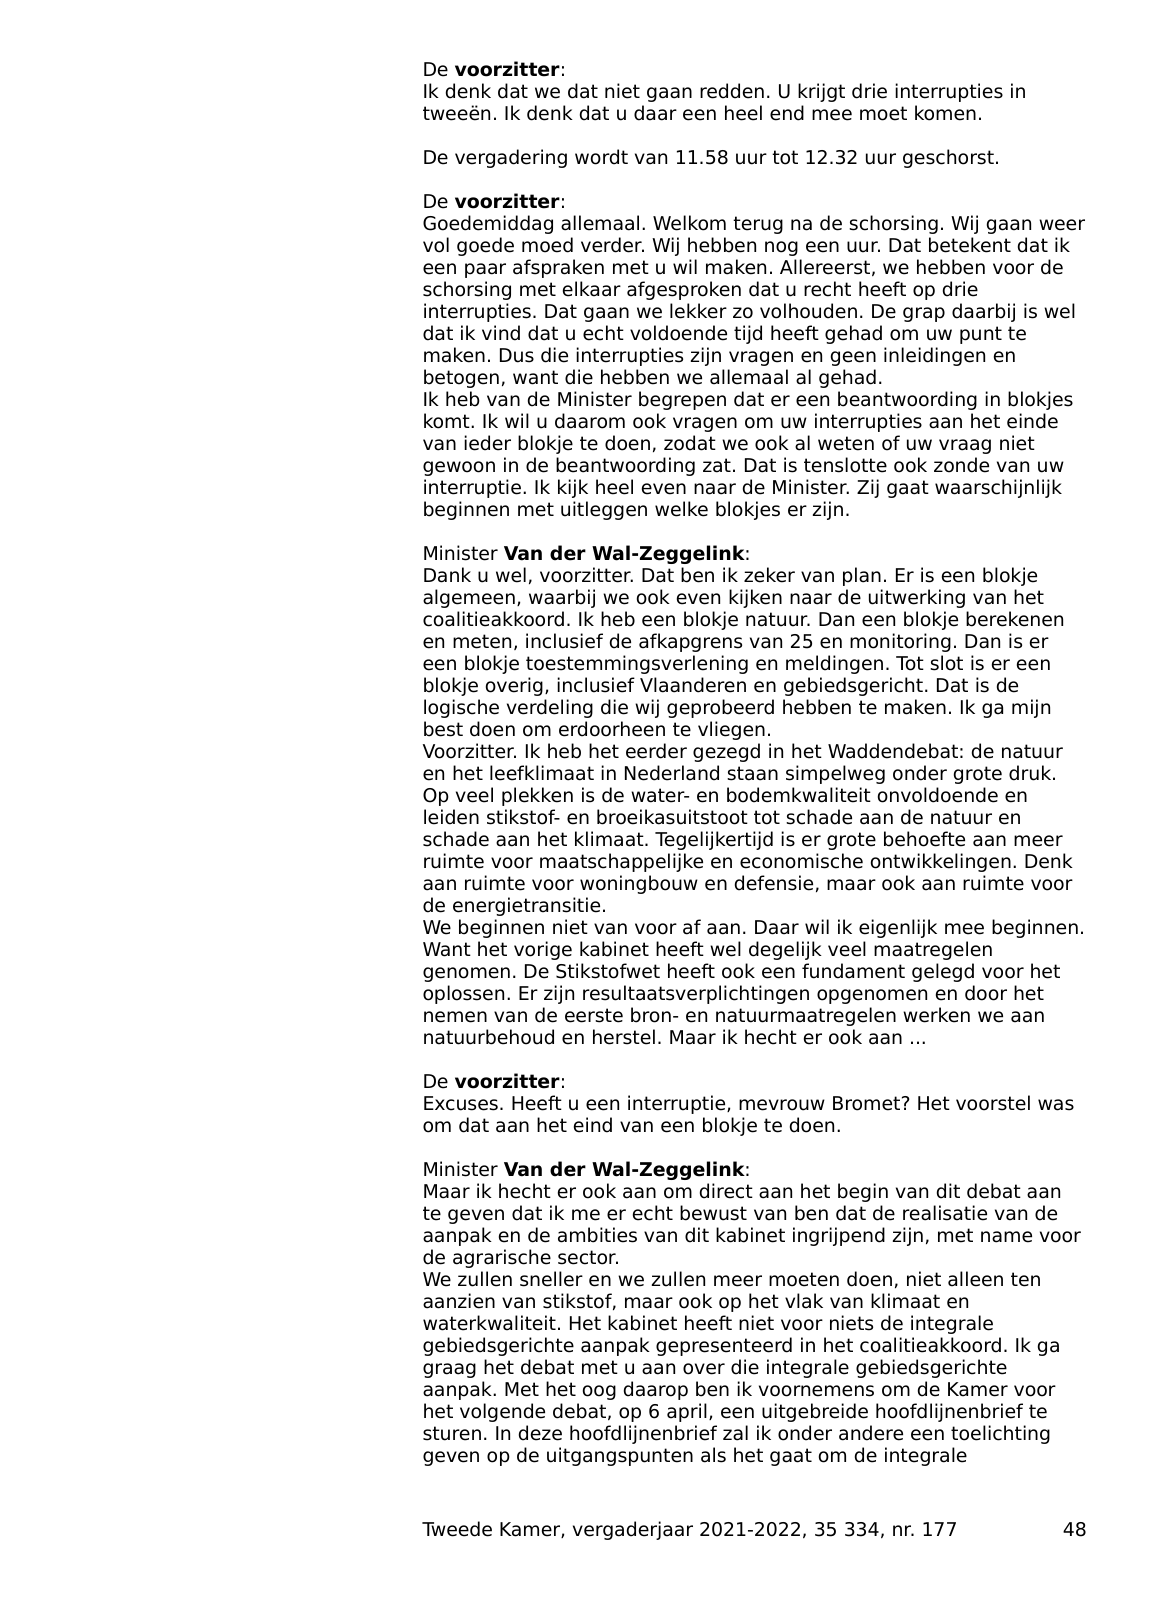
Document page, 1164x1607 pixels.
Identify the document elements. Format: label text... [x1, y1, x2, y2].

text Voorzitter. Ik heb het eerder gezegd in het Waddendebat: de natuur en het leefklimaat in Nederland staan simpelweg onder grote druk. Op veel plekken is de water- en bodemkwaliteit onvoldoende en leiden stikstof- en broeikasuitstoot tot schade aan de natuur en schade aan het klimaat. Tegelijkertijd is er grote behoefte aan meer ruimte voor maatschappelijke en economische ontwikkelingen. Denk aan ruimte voor woningbouw en defensie, maar ook aan ruimte voor de energietransitie. [422, 741, 1087, 917]
text Maar ik hecht er ook aan om direct aan het begin van dit debat aan te geven dat ik me er echt bewust van ben dat de realisatie van de aanpak en de ambities van dit kabinet ingrijpend zijn, met name voor de agrarische sector. [422, 1181, 1087, 1269]
text Ik denk dat we dat niet gaan redden. U krijgt drie interrupties in tweeën. Ik denk dat u daar een heel end mee moet komen. [422, 81, 1087, 125]
text Minister Van der Wal-Zeggelink: [422, 543, 1087, 565]
text Minister Van der Wal-Zeggelink: [422, 1159, 1087, 1181]
text Dank u wel, voorzitter. Dat ben ik zeker van plan. Er is een blokje algemeen, waarbij we ook even kijken naar de uitwerking van het coalitieakkoord. Ik heb een blokje natuur. Dan een blokje berekenen en meten, inclusief de afkapgrens van 25 en monitoring. Dan is er een blokje toestemmingsverlening en meldingen. Tot slot is er een blokje overig, inclusief Vlaanderen en gebiedsgericht. Dat is de logische verdeling die wij geprobeerd hebben te maken. Ik ga mijn best doen om erdoorheen te vliegen. [422, 565, 1087, 741]
text We beginnen niet van voor af aan. Daar wil ik eigenlijk mee beginnen. Want het vorige kabinet heeft wel degelijk veel maatregelen genomen. De Stikstofwet heeft ook een fundament gelegd voor het oplossen. Er zijn resultaatsverplichtingen opgenomen en door het nemen van de eerste bron- en natuurmaatregelen werken we aan natuurbehoud en herstel. Maar ik hecht er ook aan ... [422, 917, 1087, 1049]
text Ik heb van de Minister begrepen dat er een beantwoording in blokjes komt. Ik wil u daarom ook vragen om uw interrupties aan het einde van ieder blokje te doen, zodat we ook al weten of uw vraag niet gewoon in de beantwoording zat. Dat is tenslotte ook zonde van uw interruptie. Ik kijk heel even naar de Minister. Zij gaat waarschijnlijk beginnen met uitleggen welke blokjes er zijn. [422, 389, 1087, 521]
text De vergadering wordt van 11.58 uur tot 12.32 uur geschorst. [422, 147, 1087, 169]
text We zullen sneller en we zullen meer moeten doen, niet alleen ten aanzien van stikstof, maar ook op het vlak van klimaat en waterkwaliteit. Het kabinet heeft niet voor niets de integrale gebiedsgerichte aanpak gepresenteerd in het coalitieakkoord. Ik ga graag het debat met u aan over die integrale gebiedsgerichte aanpak. Met het oog daarop ben ik voornemens om de Kamer voor het volgende debat, op 6 april, een uitgebreide hoofdlijnenbrief te sturen. In deze hoofdlijnenbrief zal ik onder andere een toelichting geven op de uitgangspunten als het gaat om de integrale [422, 1269, 1087, 1467]
text Excuses. Heeft u een interruptie, mevrouw Bromet? Het voorstel was om dat aan het eind van een blokje te doen. [422, 1093, 1087, 1137]
text De voorzitter: [422, 191, 1087, 213]
text De voorzitter: [422, 59, 1087, 81]
text Goedemiddag allemaal. Welkom terug na de schorsing. Wij gaan weer vol goede moed verder. Wij hebben nog een uur. Dat betekent dat ik een paar afspraken met u wil maken. Allereerst, we hebben voor de schorsing met elkaar afgesproken dat u recht heeft op drie interrupties. Dat gaan we lekker zo volhouden. De grap daarbij is wel dat ik vind dat u echt voldoende tijd heeft gehad om uw punt te maken. Dus die interrupties zijn vragen en geen inleidingen en betogen, want die hebben we allemaal al gehad. [422, 213, 1087, 389]
text De voorzitter: [422, 1071, 1087, 1093]
